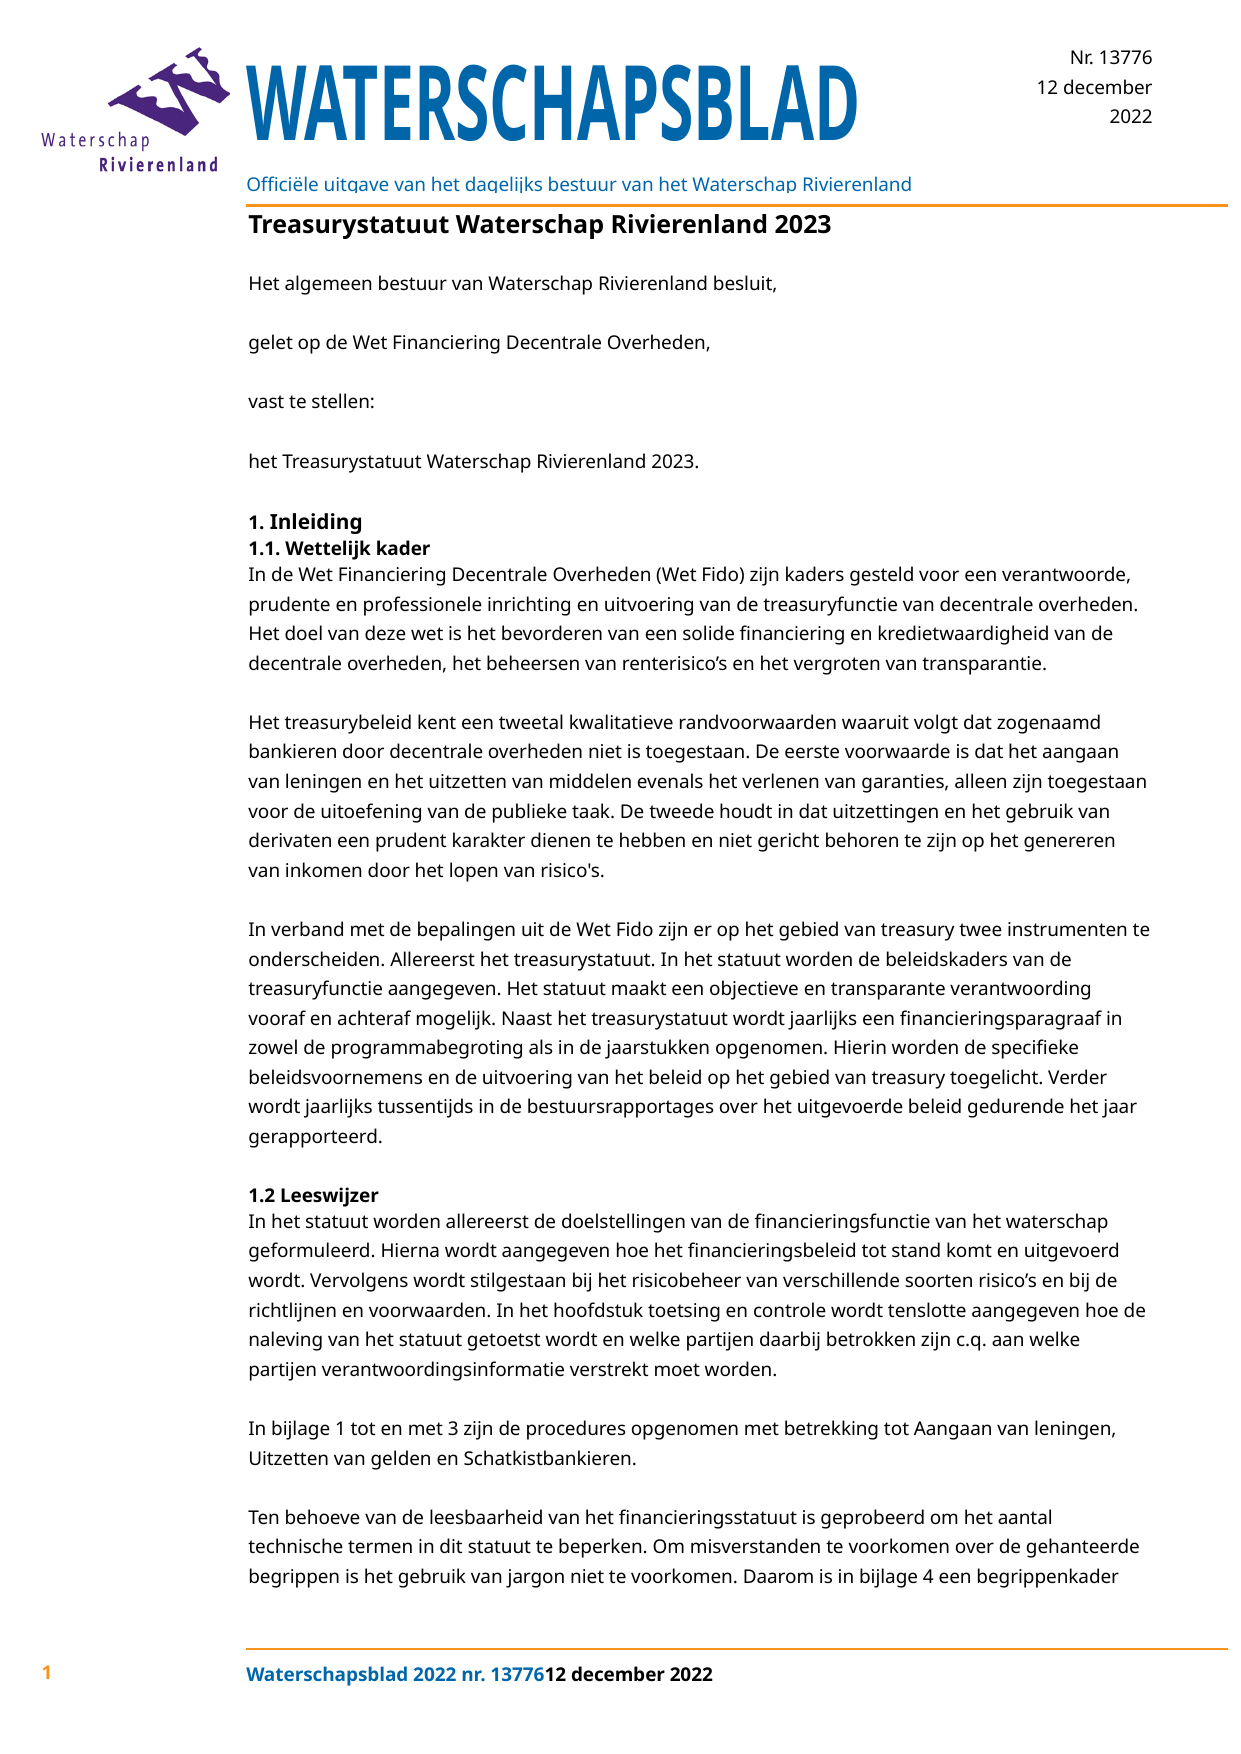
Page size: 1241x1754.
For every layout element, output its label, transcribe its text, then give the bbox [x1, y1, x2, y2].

text gelet op de Wet Financiering Decentrale Overheden, [248, 329, 1152, 355]
text Het algemeen bestuur van Waterschap Rivierenland besluit, [248, 270, 1152, 296]
text 1. Inleiding [248, 507, 1152, 535]
text 1.1. Wettelijk kader [248, 535, 1152, 561]
text In verband met de bepalingen uit de Wet Fido zijn er op het gebied van treasury twee instrumenten te onderscheiden. Allereerst het treasurystatuut. In het statuut worden de beleidskaders van de treasuryfunctie aangegeven. Het statuut maakt een objectieve en transparante verantwoording vooraf en achteraf mogelijk. Naast het treasurystatuut wordt jaarlijks een financieringsparagraaf in zowel de programmabegroting als in de jaarstukken opgenomen. Hierin worden de specifieke beleidsvoornemens en de uitvoering van het beleid op het gebied van treasury toegelicht. Verder wordt jaarlijks tussentijds in de bestuursrapportages over het uitgevoerde beleid gedurende het jaar gerapporteerd. [248, 916, 1152, 1149]
text Het treasurybeleid kent een tweetal kwalitatieve randvoorwaarden waaruit volgt dat zogenaamd bankieren door decentrale overheden niet is toegestaan. De eerste voorwaarde is dat het aangaan van leningen en het uitzetten van middelen evenals het verlenen van garanties, alleen zijn toegestaan voor de uitoefening van de publieke taak. De tweede houdt in dat uitzettingen en het gebruik van derivaten een prudent karakter dienen te hebben en niet gericht behoren te zijn op het genereren van inkomen door het lopen van risico's. [248, 709, 1152, 883]
text vast te stellen: [248, 389, 1152, 414]
text 1.2 Leeswijzer [248, 1182, 1152, 1208]
text In het statuut worden allereerst de doelstellingen van de financieringsfunctie van het waterschap geformuleerd. Hierna wordt aangegeven hoe het financieringsbeleid tot stand komt en uitgevoerd wordt. Vervolgens wordt stilgestaan bij het risicobeheer van verschillende soorten risico’s en bij de richtlijnen en voorwaarden. In het hoofdstuk toetsing en controle wordt tenslotte aangegeven hoe de naleving van het statuut getoetst wordt en welke partijen daarbij betrokken zijn c.q. aan welke partijen verantwoordingsinformatie verstrekt moet worden. [248, 1208, 1152, 1382]
picture [41, 47, 231, 172]
text Treasurystatuut Waterschap Rivierenland 2023 [248, 207, 1152, 241]
text Ten behoeve van de leesbaarheid van het financieringsstatuut is geprobeerd om het aantal technische termen in dit statuut te beperken. Om misverstanden te voorkomen over de gehanteerde begrippen is het gebruik van jargon niet te voorkomen. Daarom is in bijlage 4 een begrippenkader [248, 1504, 1152, 1589]
text In bijlage 1 tot en met 3 zijn de procedures opgenomen met betrekking tot Aangaan van leningen, Uitzetten van gelden en Schatkistbankieren. [248, 1415, 1152, 1471]
text In de Wet Financiering Decentrale Overheden (Wet Fido) zijn kaders gesteld voor een verantwoorde, prudente en professionele inrichting en uitvoering van de treasuryfunctie van decentrale overheden. Het doel van deze wet is het bevorderen van een solide financiering en kredietwaardigheid van de decentrale overheden, het beheersen van renterisico’s en het vergroten van transparantie. [248, 561, 1152, 676]
text het Treasurystatuut Waterschap Rivierenland 2023. [248, 448, 1152, 473]
